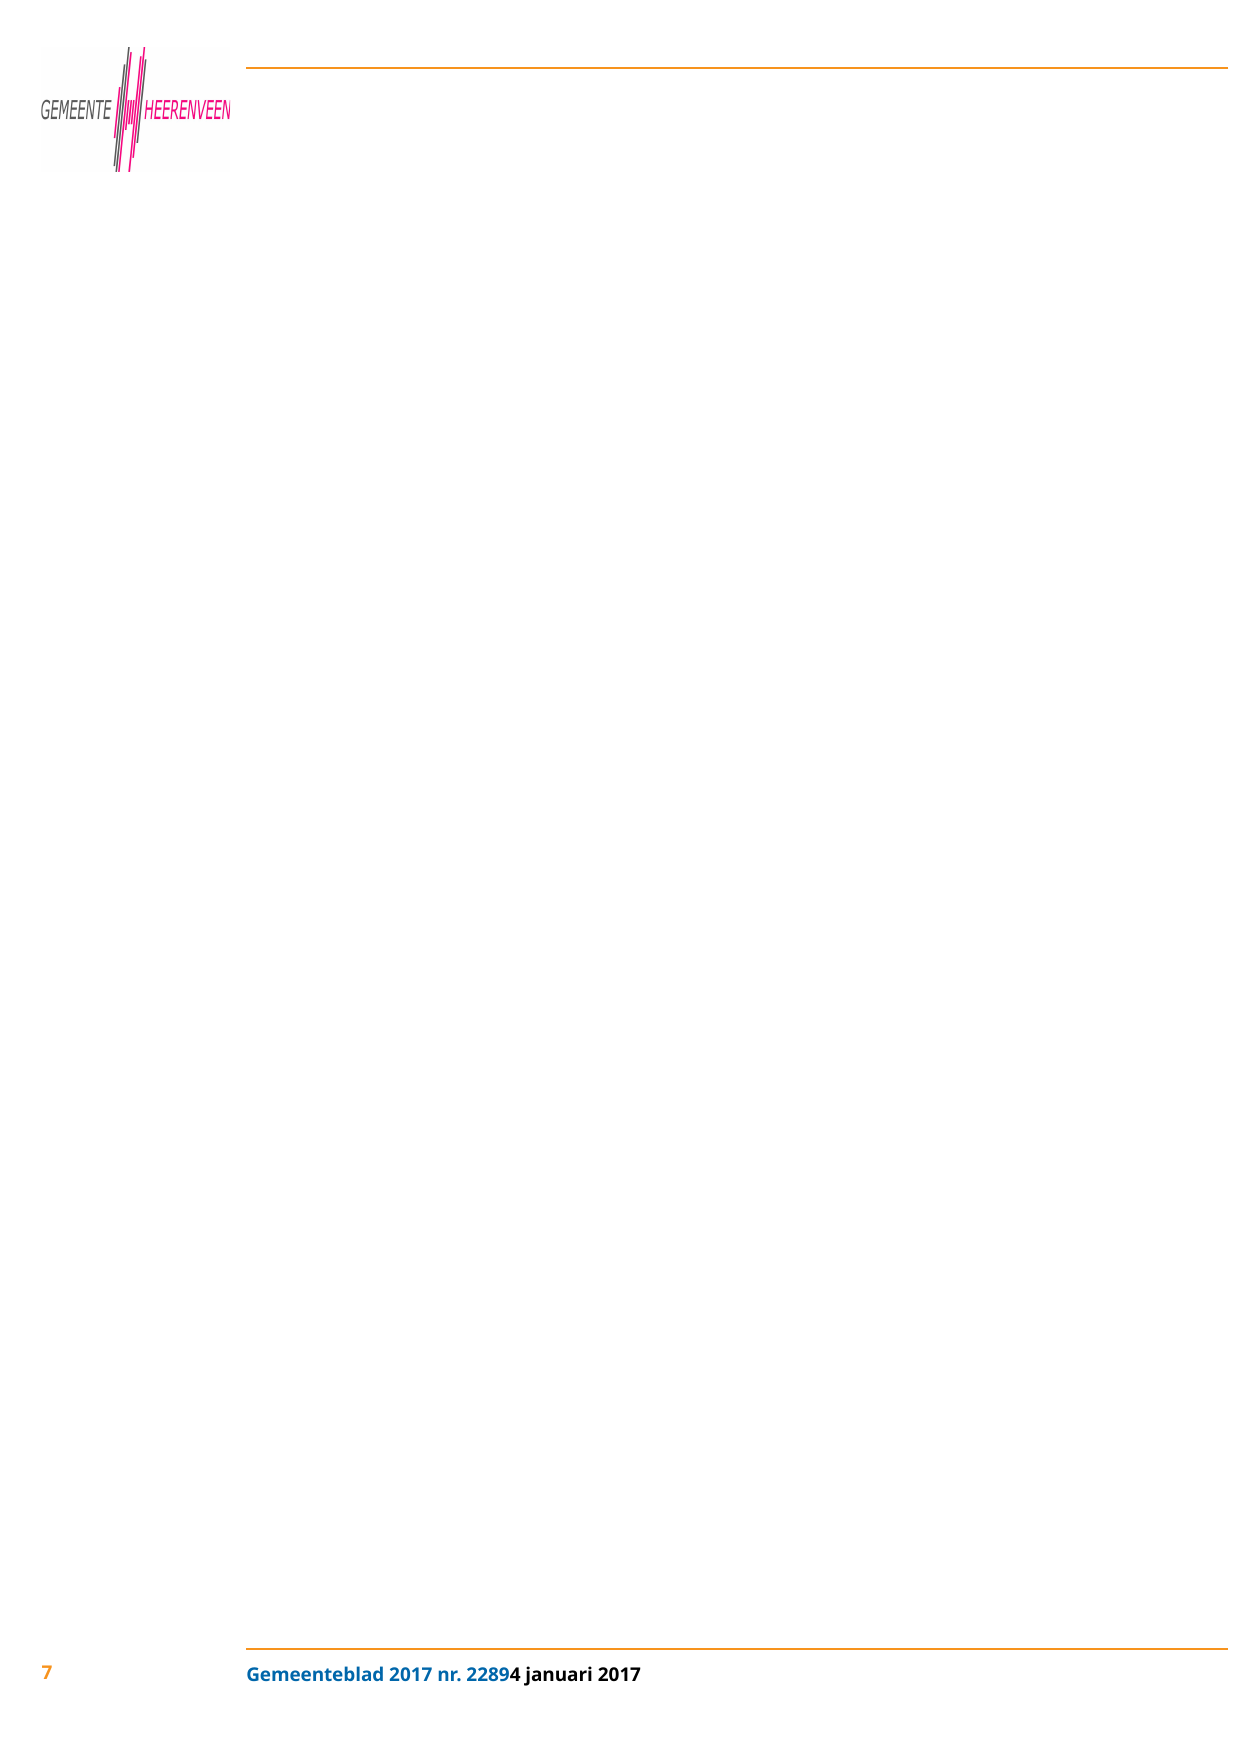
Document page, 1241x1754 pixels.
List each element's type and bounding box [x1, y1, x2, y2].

picture [41, 47, 231, 172]
